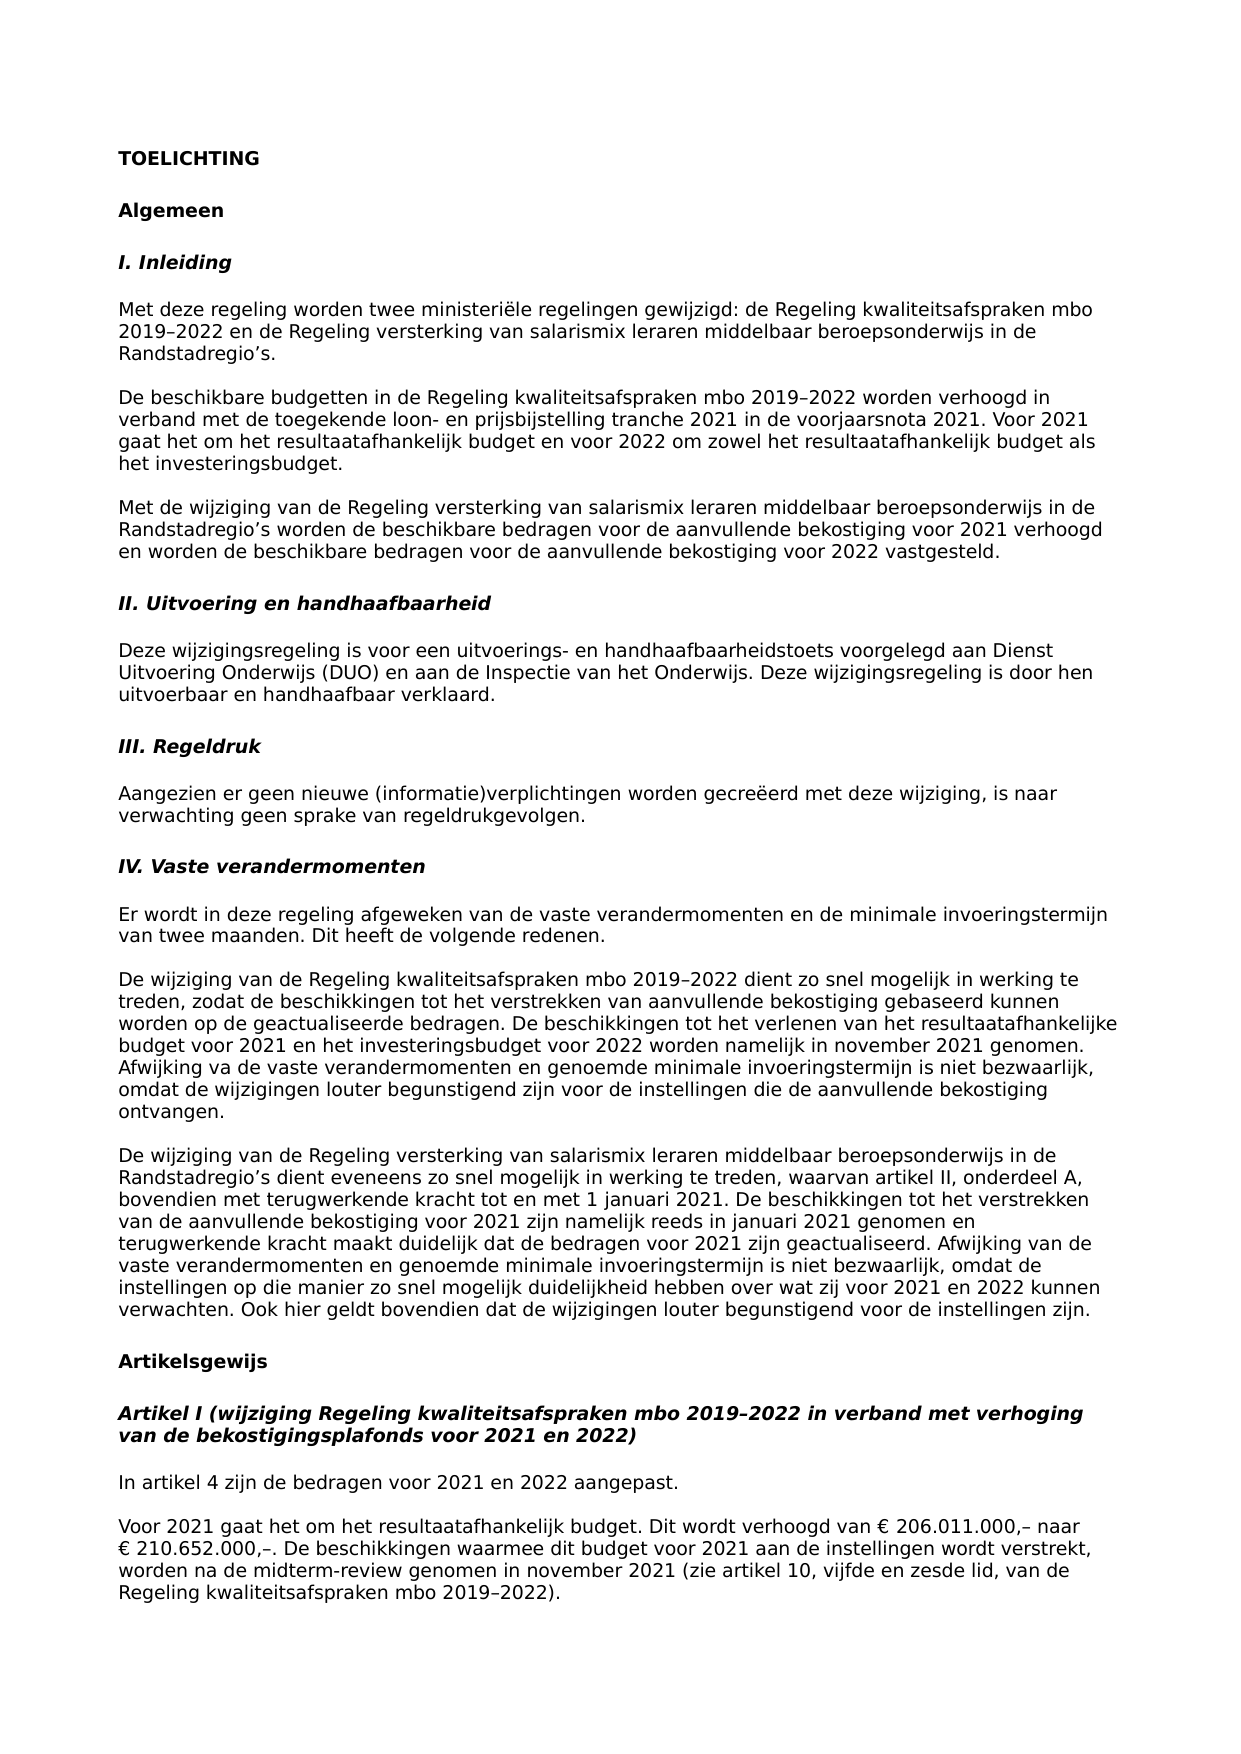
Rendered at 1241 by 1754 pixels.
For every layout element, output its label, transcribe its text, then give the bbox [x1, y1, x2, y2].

text Voor 2021 gaat het om het resultaatafhankelijk budget. Dit wordt verhoogd van € 206.011.000,– naar € 210.652.000,–. De beschikkingen waarmee dit budget voor 2021 aan de instellingen wordt verstrekt, worden na de midterm-review genomen in november 2021 (zie artikel 10, vijfde en zesde lid, van de Regeling kwaliteitsafspraken mbo 2019–2022). [118, 1516, 1122, 1603]
text De beschikbare budgetten in de Regeling kwaliteitsafspraken mbo 2019–2022 worden verhoogd in verband met de toegekende loon- en prijsbijstelling tranche 2021 in de voorjaarsnota 2021. Voor 2021 gaat het om het resultaatafhankelijk budget en voor 2022 om zowel het resultaatafhankelijk budget als het investeringsbudget. [118, 387, 1122, 475]
subtitle II. Uitvoering en handhaafbaarheid [118, 593, 1122, 614]
subtitle Algemeen [118, 200, 1122, 222]
text Deze wijzigingsregeling is voor een uitvoerings- en handhaafbaarheidstoets voorgelegd aan Dienst Uitvoering Onderwijs (DUO) en aan de Inspectie van het Onderwijs. Deze wijzigingsregeling is door hen uitvoerbaar en handhaafbaar verklaard. [118, 639, 1122, 706]
subtitle Artikelsgewijs [118, 1351, 1122, 1373]
text De wijziging van de Regeling versterking van salarismix leraren middelbaar beroepsonderwijs in de Randstadregio’s dient eveneens zo snel mogelijk in werking te treden, waarvan artikel II, onderdeel A, bovendien met terugwerkende kracht tot en met 1 januari 2021. De beschikkingen tot het verstrekken van de aanvullende bekostiging voor 2021 zijn namelijk reeds in januari 2021 genomen en terugwerkende kracht maakt duidelijk dat de bedragen voor 2021 zijn geactualiseerd. Afwijking van de vaste verandermomenten en genoemde minimale invoeringstermijn is niet bezwaarlijk, omdat de instellingen op die manier zo snel mogelijk duidelijkheid hebben over wat zij voor 2021 en 2022 kunnen verwachten. Ook hier geldt bovendien dat de wijzigingen louter begunstigend voor de instellingen zijn. [118, 1145, 1122, 1321]
text Aangezien er geen nieuwe (informatie)verplichtingen worden gecreëerd met deze wijziging, is naar verwachting geen sprake van regeldrukgevolgen. [118, 782, 1122, 826]
subtitle TOELICHTING [118, 148, 1122, 170]
subtitle IV. Vaste verandermomenten [118, 856, 1122, 878]
text Er wordt in deze regeling afgeweken van de vaste verandermomenten en de minimale invoeringstermijn van twee maanden. Dit heeft de volgende redenen. [118, 903, 1122, 947]
text De wijziging van de Regeling kwaliteitsafspraken mbo 2019–2022 dient zo snel mogelijk in werking te treden, zodat de beschikkingen tot het verstrekken van aanvullende bekostiging gebaseerd kunnen worden op de geactualiseerde bedragen. De beschikkingen tot het verlenen van het resultaatafhankelijke budget voor 2021 en het investeringsbudget voor 2022 worden namelijk in november 2021 genomen. Afwijking va de vaste verandermomenten en genoemde minimale invoeringstermijn is niet bezwaarlijk, omdat de wijzigingen louter begunstigend zijn voor de instellingen die de aanvullende bekostiging ontvangen. [118, 969, 1122, 1123]
subtitle I. Inleiding [118, 252, 1122, 274]
text In artikel 4 zijn de bedragen voor 2021 en 2022 aangepast. [118, 1472, 1122, 1494]
subtitle III. Regeldruk [118, 736, 1122, 757]
text Met de wijziging van de Regeling versterking van salarismix leraren middelbaar beroepsonderwijs in de Randstadregio’s worden de beschikbare bedragen voor de aanvullende bekostiging voor 2021 verhoogd en worden de beschikbare bedragen voor de aanvullende bekostiging voor 2022 vastgesteld. [118, 497, 1122, 563]
text Met deze regeling worden twee ministeriële regelingen gewijzigd: de Regeling kwaliteitsafspraken mbo 2019–2022 en de Regeling versterking van salarismix leraren middelbaar beroepsonderwijs in de Randstadregio’s. [118, 299, 1122, 365]
subtitle Artikel I (wijziging Regeling kwaliteitsafspraken mbo 2019–2022 in verband met verhoging van de bekostigingsplafonds voor 2021 en 2022) [118, 1403, 1122, 1447]
